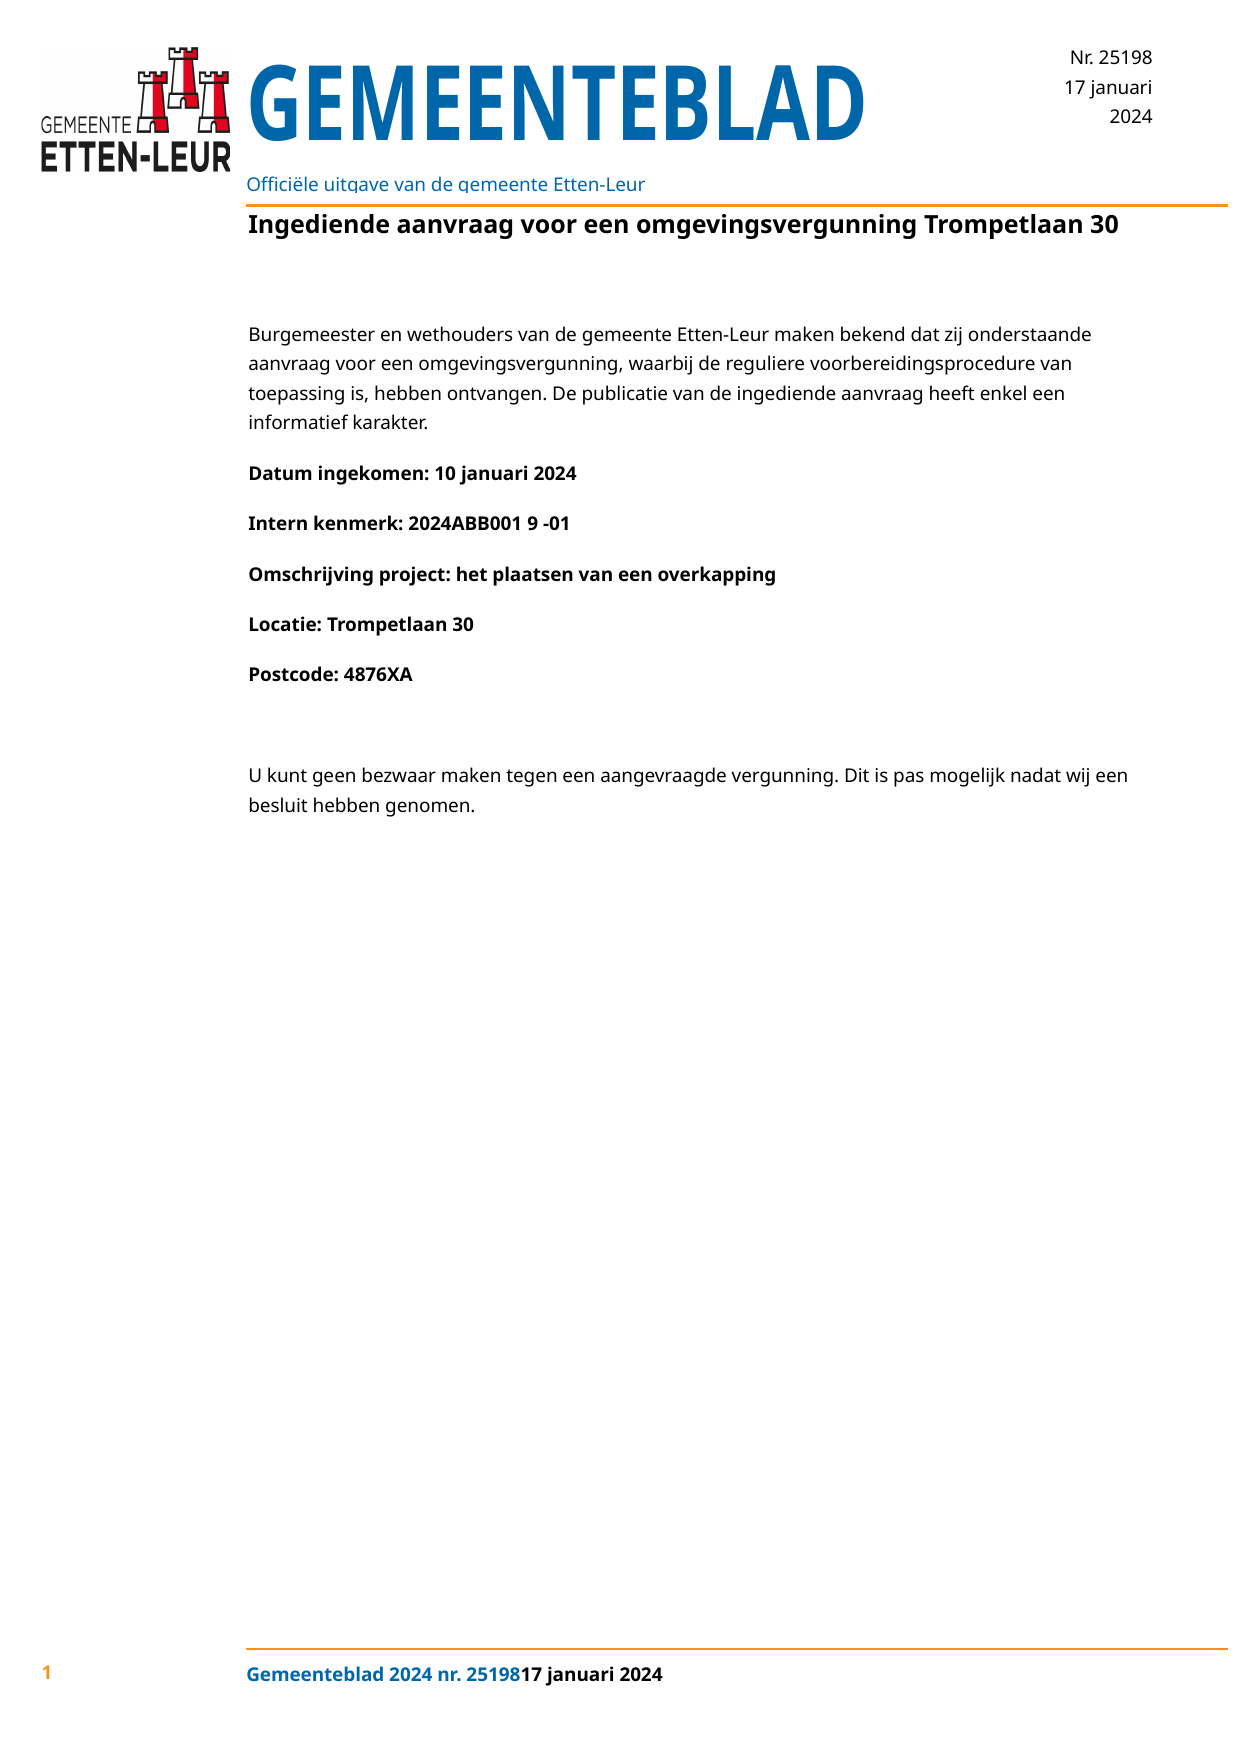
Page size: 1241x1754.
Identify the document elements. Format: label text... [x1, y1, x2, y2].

text Ingediende aanvraag voor een omgevingsvergunning Trompetlaan 30 [248, 207, 1152, 241]
text Postcode: 4876XA [248, 662, 1152, 687]
text Omschrijving project: het plaatsen van een overkapping [248, 561, 1152, 586]
picture [41, 47, 231, 172]
text Burgemeester en wethouders van de gemeente Etten-Leur maken bekend dat zij onderstaande aanvraag voor een omgevingsvergunning, waarbij de reguliere voorbereidingsprocedure van toepassing is, hebben ontvangen. De publicatie van de ingediende aanvraag heeft enkel een informatief karakter. [248, 321, 1152, 435]
text Datum ingekomen: 10 januari 2024 [248, 460, 1152, 486]
text U kunt geen bezwaar maken tegen een aangevraagde vergunning. Dit is pas mogelijk nadat wij een besluit hebben genomen. [248, 762, 1152, 818]
text Intern kenmerk: 2024ABB001 9 -01 [248, 510, 1152, 536]
text Locatie: Trompetlaan 30 [248, 611, 1152, 637]
